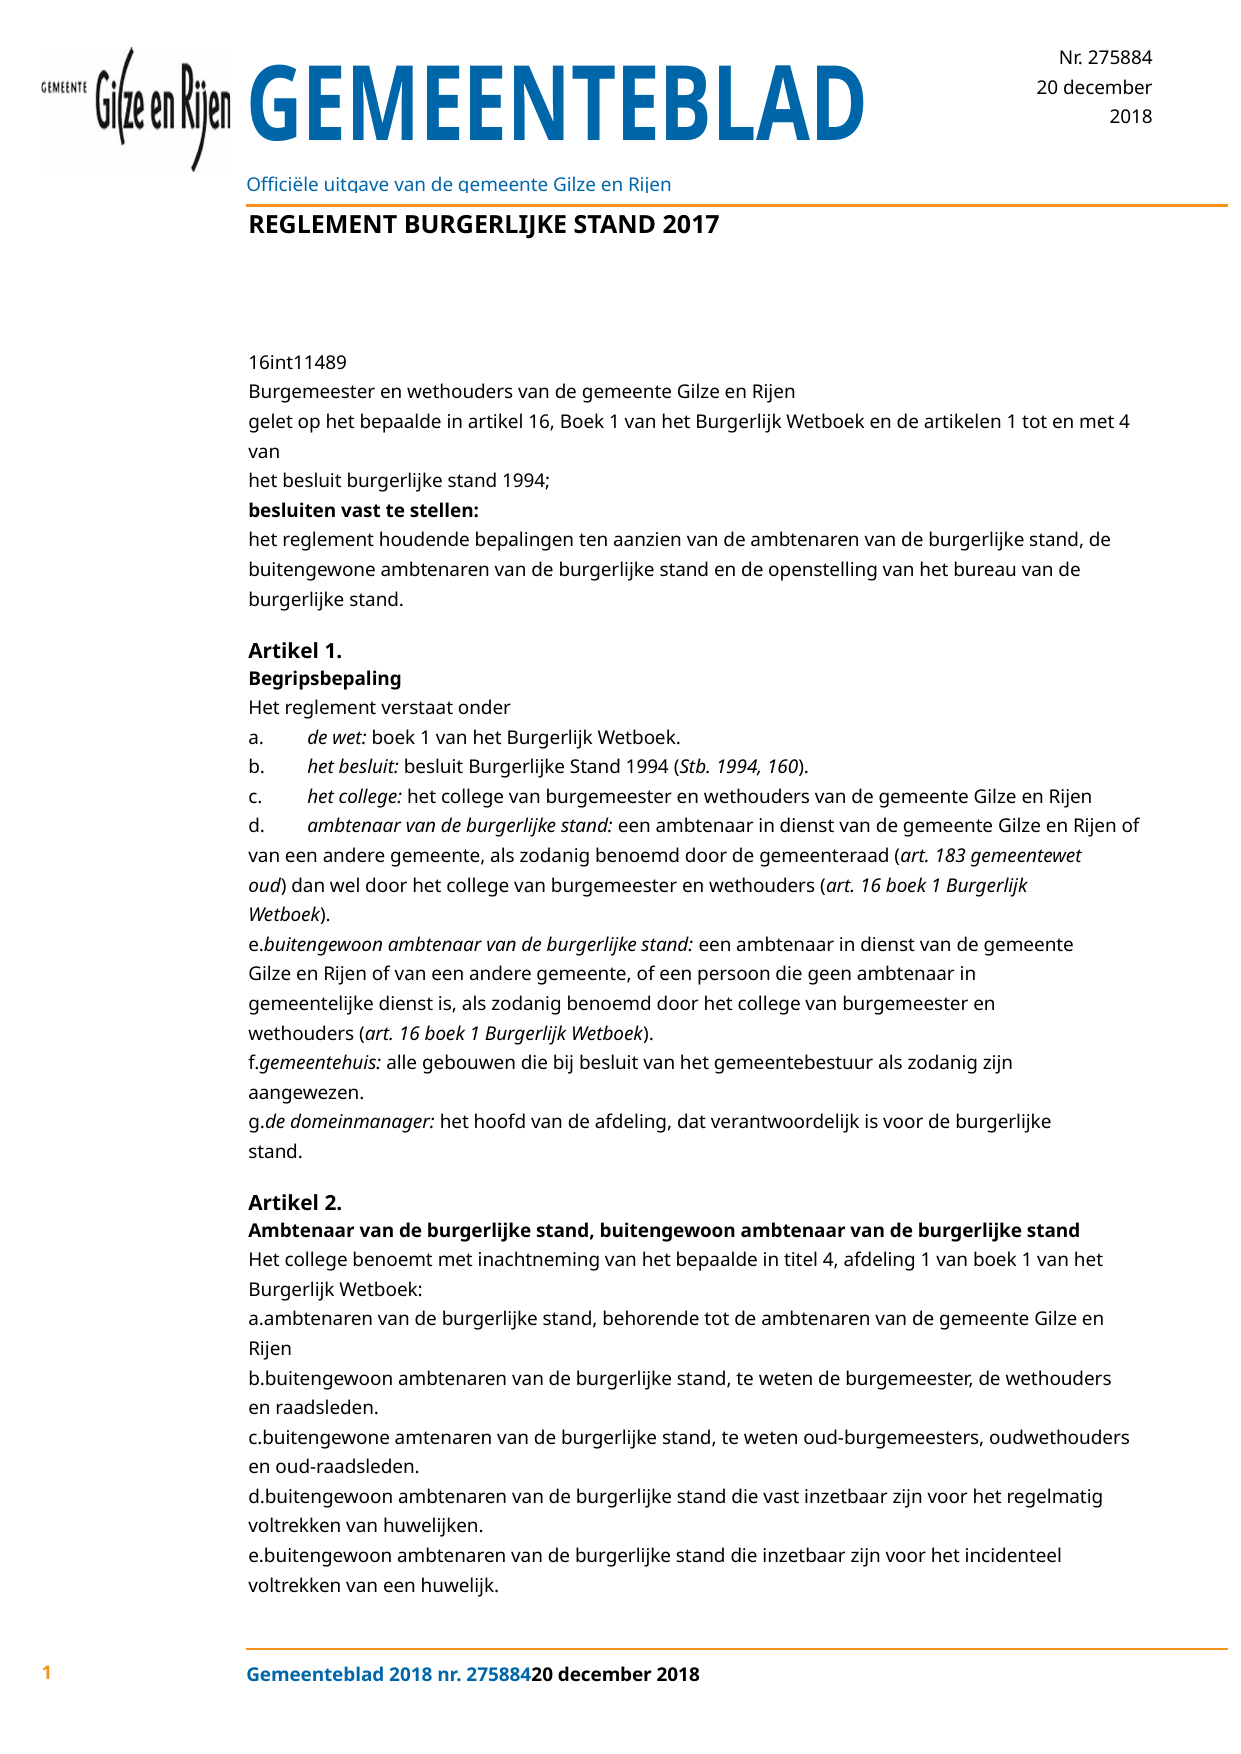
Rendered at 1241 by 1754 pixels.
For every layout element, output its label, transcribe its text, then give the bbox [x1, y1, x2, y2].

text Burgemeester en wethouders van de gemeente Gilze en Rijen [248, 379, 1152, 404]
text wethouders (art. 16 boek 1 Burgerlijk Wetboek). [248, 1020, 1152, 1045]
list het college: het college van burgemeester en wethouders van de gemeente Gilze en Rijen [248, 783, 1152, 809]
picture [41, 47, 231, 172]
text gemeentelijke dienst is, als zodanig benoemd door het college van burgemeester en [248, 990, 1152, 1016]
text b.buitengewoon ambtenaren van de burgerlijke stand, te weten de burgemeester, de wethouders [248, 1365, 1152, 1391]
text Het reglement verstaat onder [248, 694, 1152, 720]
text Burgerlijk Wetboek: [248, 1276, 1152, 1302]
text a.ambtenaren van de burgerlijke stand, behorende tot de ambtenaren van de gemeente Gilze en [248, 1306, 1152, 1331]
text aangewezen. [248, 1079, 1152, 1104]
text Begripsbepaling [248, 665, 1152, 690]
text Artikel 1. [248, 636, 1152, 665]
text d.buitengewoon ambtenaren van de burgerlijke stand die vast inzetbaar zijn voor het regelmatig [248, 1483, 1152, 1509]
text buitengewone ambtenaren van de burgerlijke stand en de openstelling van het bureau van de [248, 556, 1152, 582]
list ambtenaar van de burgerlijke stand: een ambtenaar in dienst van de gemeente Gilze en Rijen of [248, 813, 1152, 838]
text besluiten vast te stellen: [248, 497, 1152, 523]
text gelet op het bepaalde in artikel 16, Boek 1 van het Burgerlijk Wetboek en de artikelen 1 tot en met 4 van [248, 408, 1152, 464]
text Gilze en Rijen of van een andere gemeente, of een persoon die geen ambtenaar in [248, 961, 1152, 986]
text en oud-raadsleden. [248, 1453, 1152, 1479]
text Artikel 2. [248, 1188, 1152, 1217]
text e.buitengewoon ambtenaar van de burgerlijke stand: een ambtenaar in dienst van de gemeente [248, 931, 1152, 957]
text en raadsleden. [248, 1394, 1152, 1420]
text Wetboek). [248, 901, 1152, 927]
text 16int11489 [248, 349, 1152, 375]
text stand. [248, 1138, 1152, 1164]
text Rijen [248, 1335, 1152, 1361]
text g.de domeinmanager: het hoofd van de afdeling, dat verantwoordelijk is voor de burgerlijke [248, 1108, 1152, 1134]
text e.buitengewoon ambtenaren van de burgerlijke stand die inzetbaar zijn voor het incidenteel [248, 1542, 1152, 1568]
text f.gemeentehuis: alle gebouwen die bij besluit van het gemeentebestuur als zodanig zijn [248, 1049, 1152, 1075]
text Het college benoemt met inachtneming van het bepaalde in titel 4, afdeling 1 van boek 1 van het [248, 1246, 1152, 1272]
text burgerlijke stand. [248, 586, 1152, 612]
text het reglement houdende bepalingen ten aanzien van de ambtenaren van de burgerlijke stand, de [248, 527, 1152, 552]
list het besluit: besluit Burgerlijke Stand 1994 (Stb. 1994, 160). [248, 753, 1152, 779]
list de wet: boek 1 van het Burgerlijk Wetboek. [248, 724, 1152, 749]
text voltrekken van een huwelijk. [248, 1572, 1152, 1598]
text van een andere gemeente, als zodanig benoemd door de gemeenteraad (art. 183 gemeentewet [248, 842, 1152, 868]
text c.buitengewone amtenaren van de burgerlijke stand, te weten oud-burgemeesters, oudwethouders [248, 1424, 1152, 1450]
text Ambtenaar van de burgerlijke stand, buitengewoon ambtenaar van de burgerlijke stand [248, 1217, 1152, 1243]
text REGLEMENT BURGERLIJKE STAND 2017 [248, 207, 1152, 241]
text het besluit burgerlijke stand 1994; [248, 467, 1152, 493]
text oud) dan wel door het college van burgemeester en wethouders (art. 16 boek 1 Burgerlijk [248, 872, 1152, 897]
text voltrekken van huwelijken. [248, 1513, 1152, 1538]
